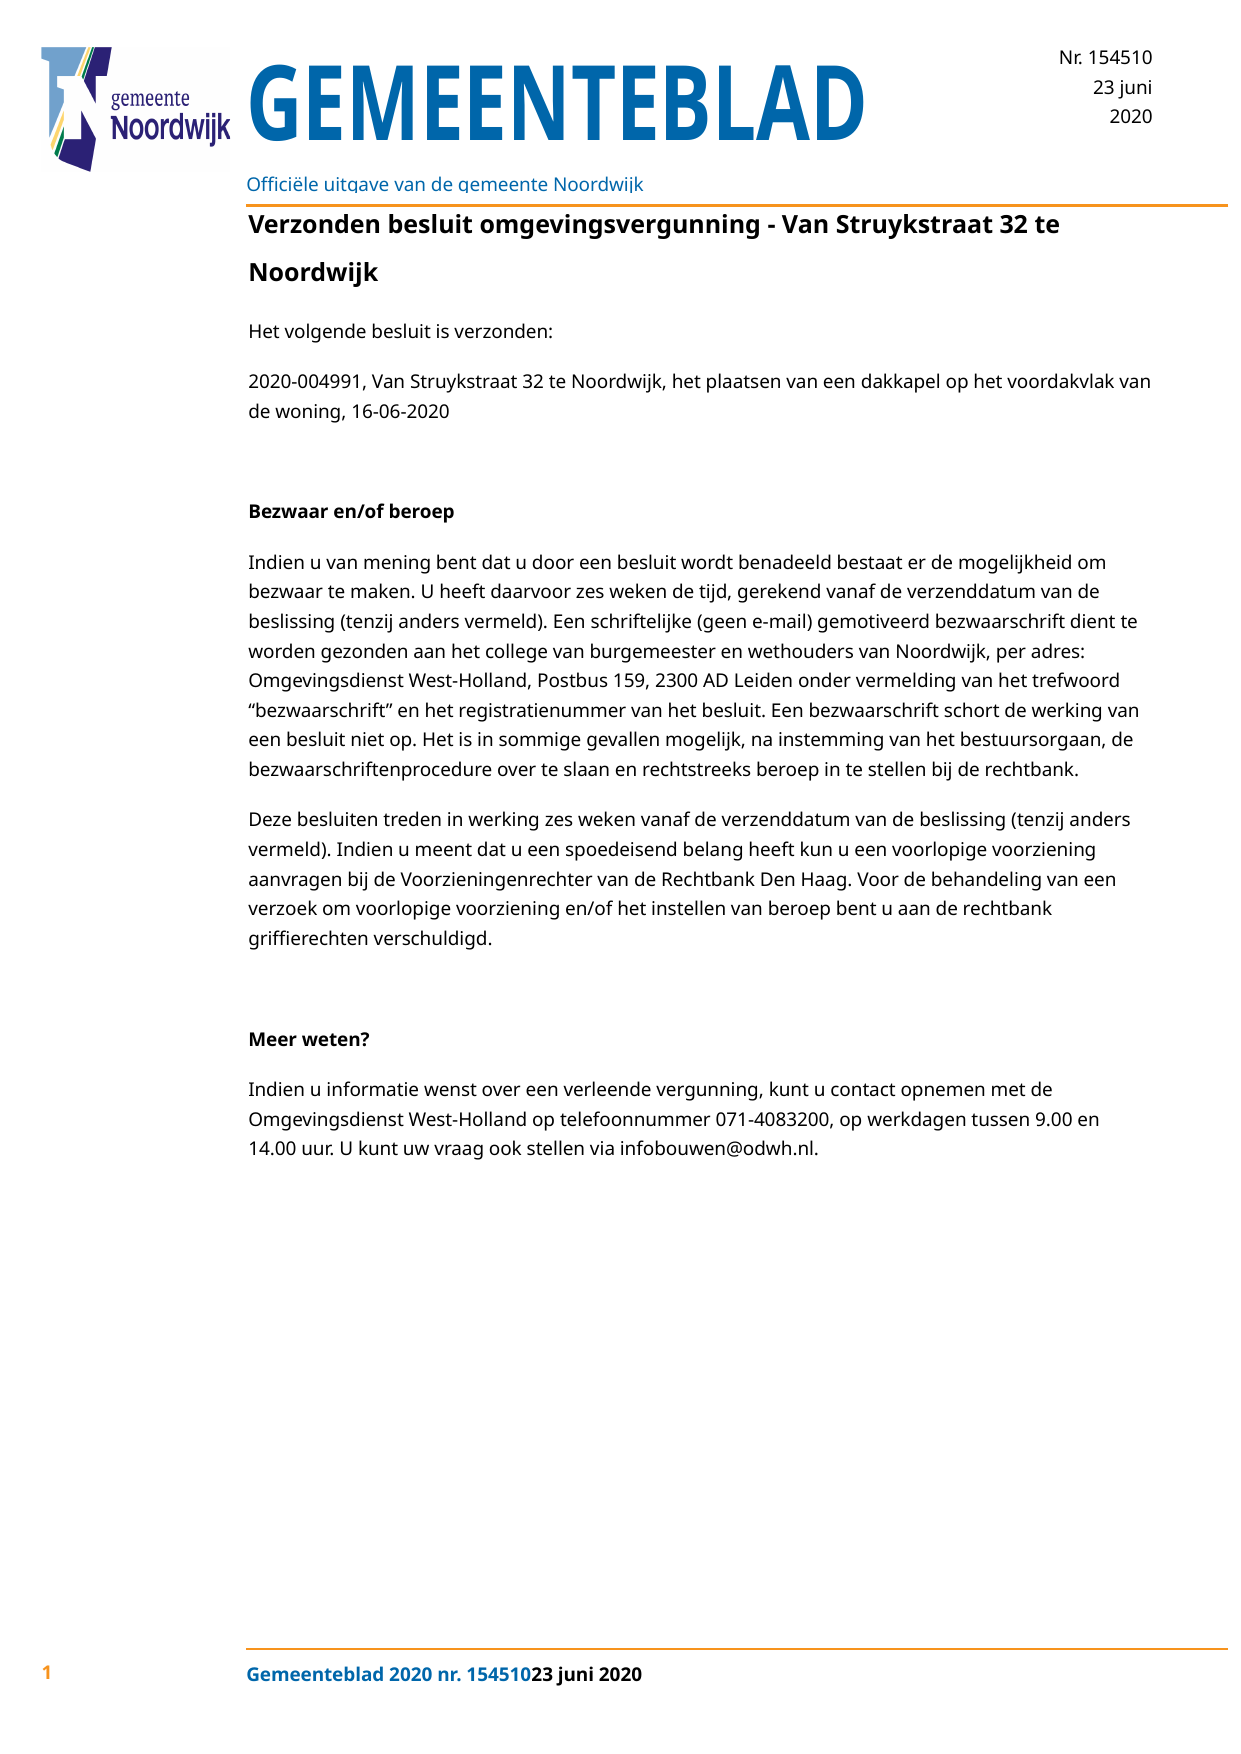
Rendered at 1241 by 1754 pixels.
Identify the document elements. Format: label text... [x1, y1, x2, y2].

picture [41, 47, 231, 172]
text Indien u van mening bent dat u door een besluit wordt benadeeld bestaat er de mogelijkheid om bezwaar te maken. U heeft daarvoor zes weken de tijd, gerekend vanaf de verzenddatum van de beslissing (tenzij anders vermeld). Een schriftelijke (geen e-mail) gemotiveerd bezwaarschrift dient te worden gezonden aan het college van burgemeester en wethouders van Noordwijk, per adres: Omgevingsdienst West-Holland, Postbus 159, 2300 AD Leiden onder vermelding van het trefwoord “bezwaarschrift” en het registratienummer van het besluit. Een bezwaarschrift schort de werking van een besluit niet op. Het is in sommige gevallen mogelijk, na instemming van het bestuursorgaan, de bezwaarschriftenprocedure over te slaan en rechtstreeks beroep in te stellen bij de rechtbank. [248, 549, 1152, 782]
text 2020-004991, Van Struykstraat 32 te Noordwijk, het plaatsen van een dakkapel op het voordakvlak van de woning, 16-06-2020 [248, 368, 1152, 424]
text Bezwaar en/of beroep [248, 499, 1152, 524]
text Meer weten? [248, 1026, 1152, 1052]
text Deze besluiten treden in werking zes weken vanaf de verzenddatum van de beslissing (tenzij anders vermeld). Indien u meent dat u een spoedeisend belang heeft kun u een voorlopige voorziening aanvragen bij de Voorzieningenrechter van de Rechtbank Den Haag. Voor de behandeling van een verzoek om voorlopige voorziening en/of het instellen van beroep bent u aan de rechtbank griffierechten verschuldigd. [248, 807, 1152, 951]
text Indien u informatie wenst over een verleende vergunning, kunt u contact opnemen met de Omgevingsdienst West-Holland op telefoonnummer 071-4083200, op werkdagen tussen 9.00 en 14.00 uur. U kunt uw vraag ook stellen via infobouwen@odwh.nl. [248, 1076, 1152, 1161]
text Het volgende besluit is verzonden: [248, 318, 1152, 344]
text Verzonden besluit omgevingsvergunning - Van Struykstraat 32 te Noordwijk [248, 207, 1152, 288]
